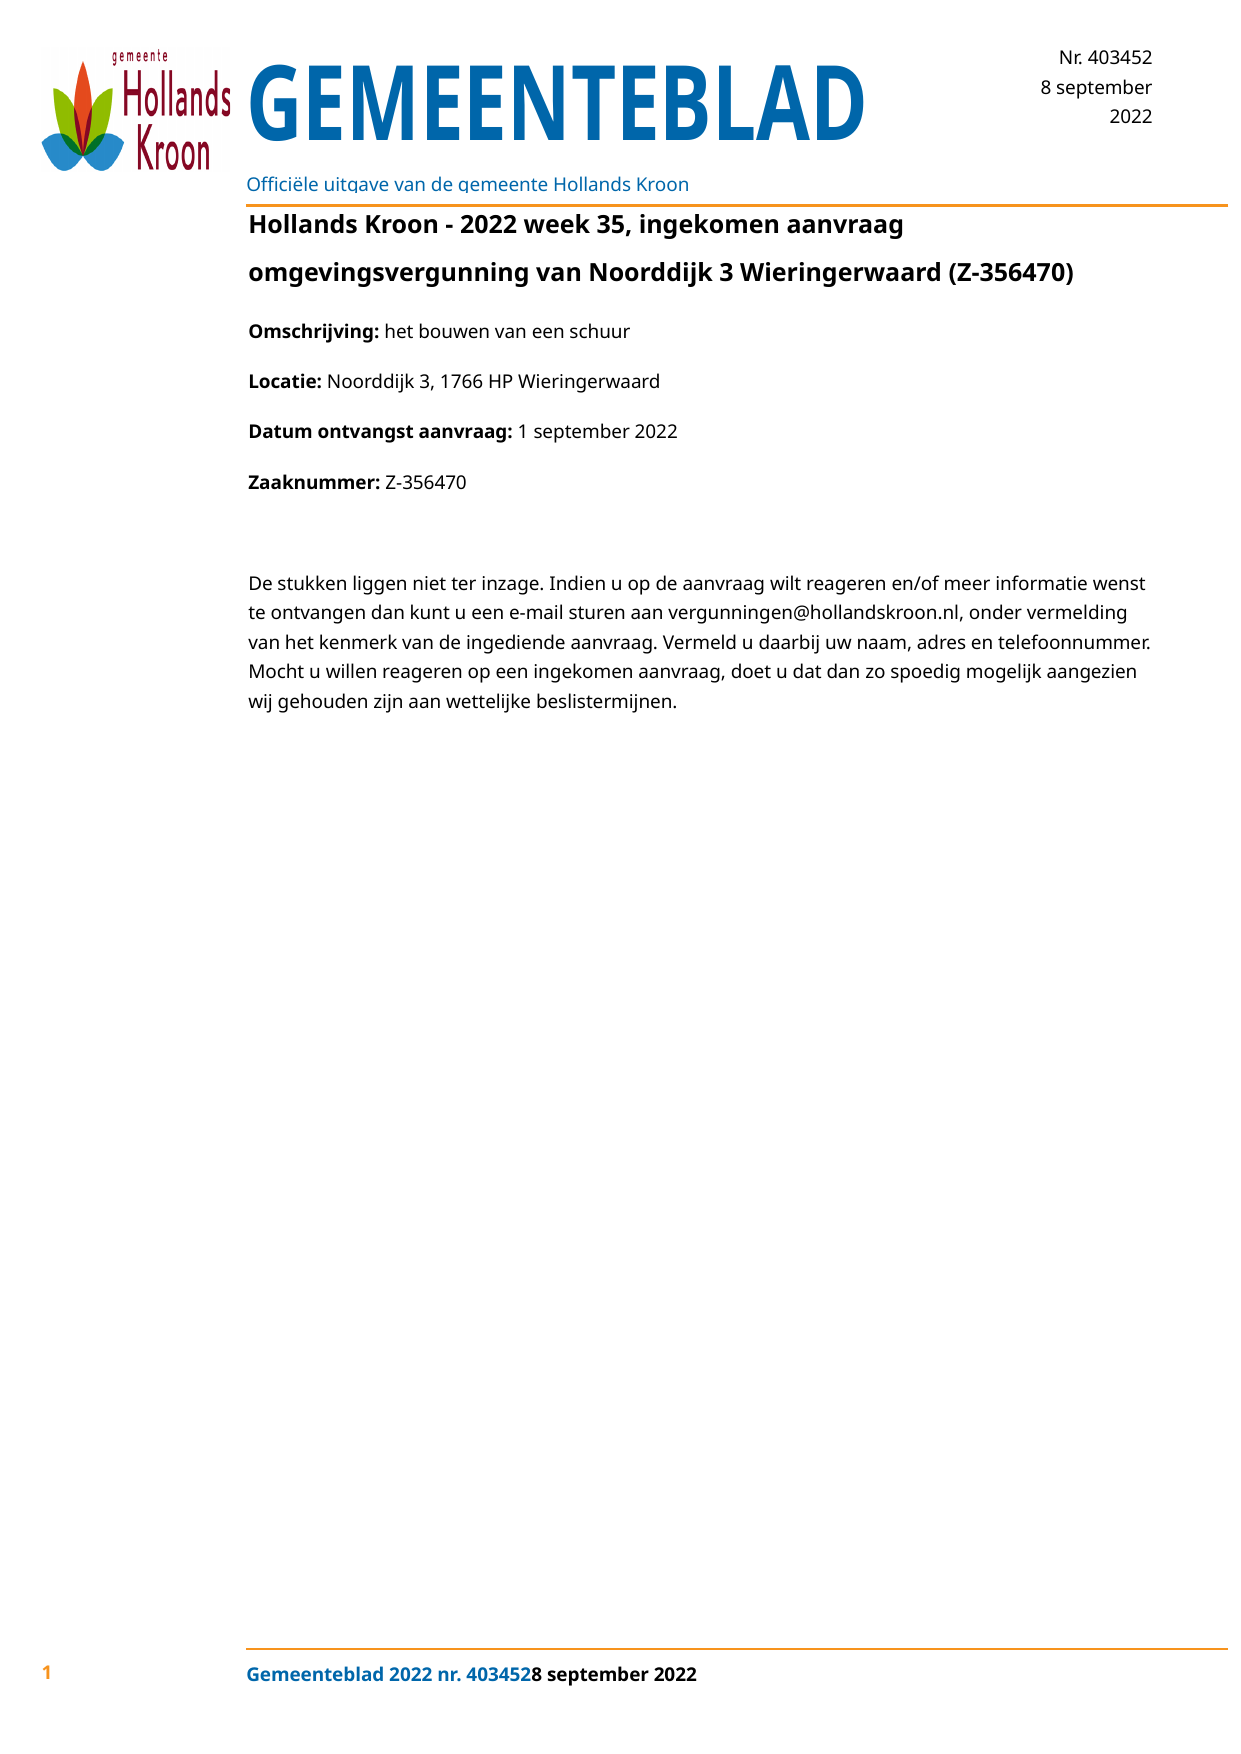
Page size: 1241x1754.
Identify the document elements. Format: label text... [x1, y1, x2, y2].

text Hollands Kroon - 2022 week 35, ingekomen aanvraag omgevingsvergunning van Noorddijk 3 Wieringerwaard (Z-356470) [248, 207, 1152, 288]
text Datum ontvangst aanvraag: 1 september 2022 [248, 419, 1152, 444]
text Locatie: Noorddijk 3, 1766 HP Wieringerwaard [248, 368, 1152, 394]
text Zaaknummer: Z-356470 [248, 469, 1152, 495]
text Omschrijving: het bouwen van een schuur [248, 318, 1152, 344]
text De stukken liggen niet ter inzage. Indien u op de aanvraag wilt reageren en/of meer informatie wenst te ontvangen dan kunt u een e-mail sturen aan vergunningen@hollandskroon.nl, onder vermelding van het kenmerk van de ingediende aanvraag. Vermeld u daarbij uw naam, adres en telefoonnummer. Mocht u willen reageren op een ingekomen aanvraag, doet u dat dan zo spoedig mogelijk aangezien wij gehouden zijn aan wettelijke beslistermijnen. [248, 570, 1152, 714]
picture [41, 47, 231, 172]
